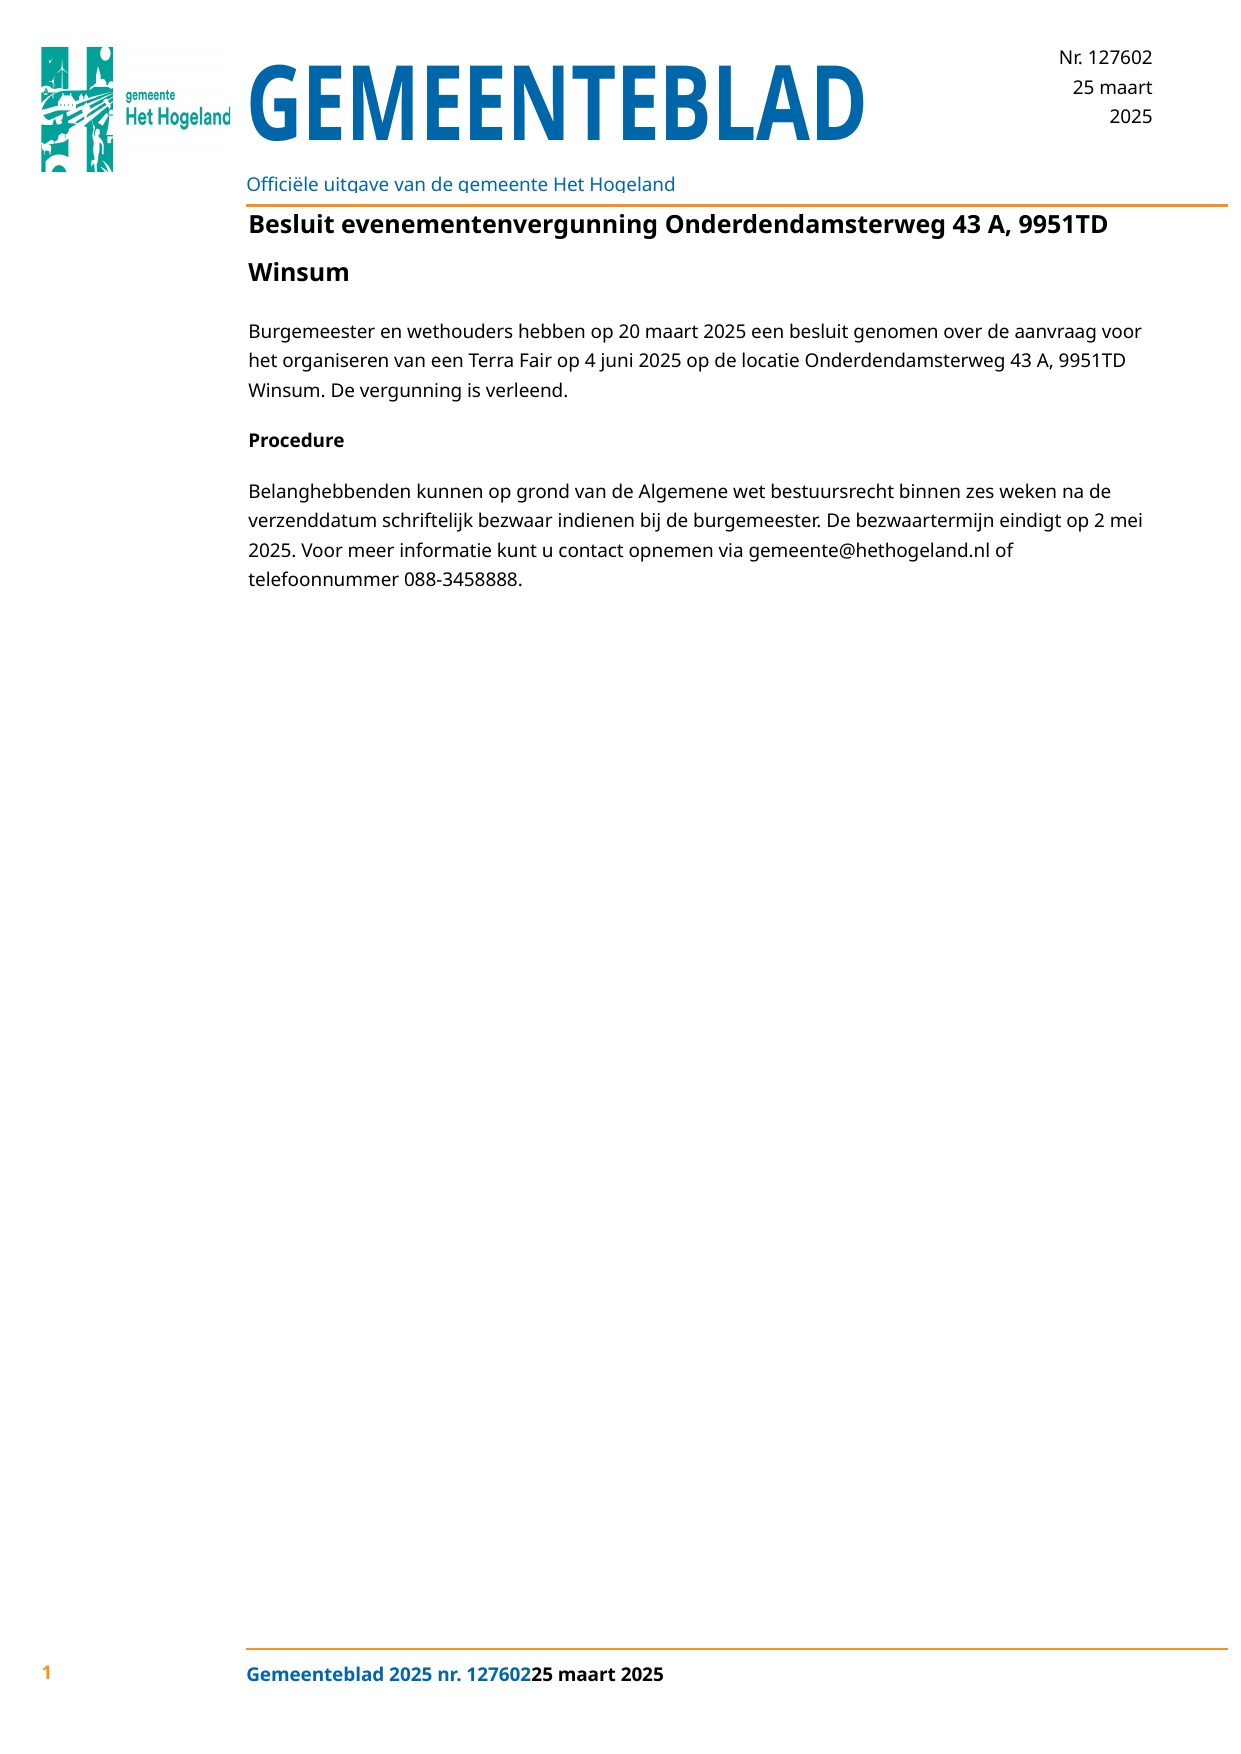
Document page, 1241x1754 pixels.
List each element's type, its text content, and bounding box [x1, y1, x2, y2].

text Belanghebbenden kunnen op grond van de Algemene wet bestuursrecht binnen zes weken na de verzenddatum schriftelijk bezwaar indienen bij de burgemeester. De bezwaartermijn eindigt op 2 mei 2025. Voor meer informatie kunt u contact opnemen via gemeente@hethogeland.nl of telefoonnummer 088-3458888. [248, 478, 1152, 592]
text Besluit evenementenvergunning Onderdendamsterweg 43 A, 9951TD Winsum [248, 207, 1152, 288]
text Procedure [248, 427, 1152, 453]
picture [41, 47, 231, 172]
text Burgemeester en wethouders hebben op 20 maart 2025 een besluit genomen over de aanvraag voor het organiseren van een Terra Fair op 4 juni 2025 op de locatie Onderdendamsterweg 43 A, 9951TD Winsum. De vergunning is verleend. [248, 318, 1152, 403]
